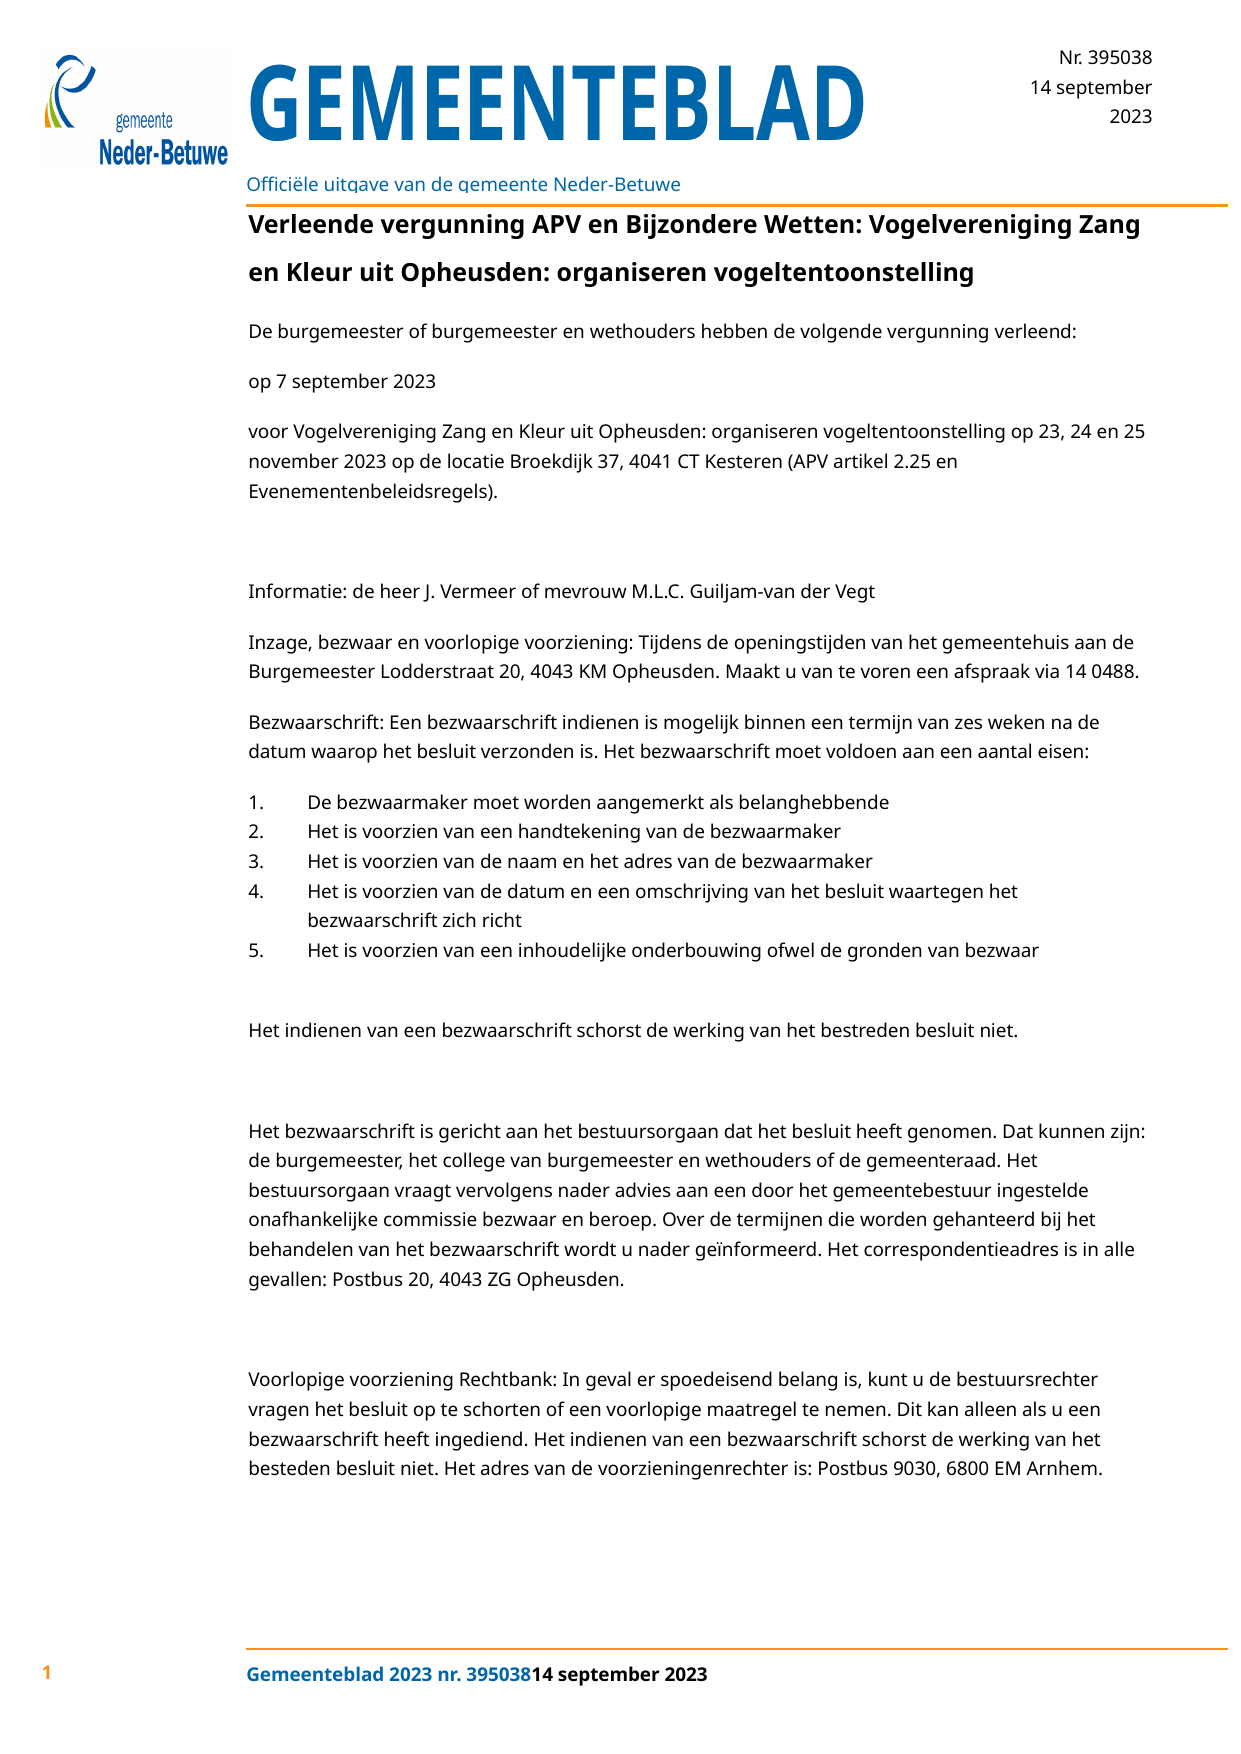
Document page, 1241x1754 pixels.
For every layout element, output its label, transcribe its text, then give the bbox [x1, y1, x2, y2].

text voor Vogelvereniging Zang en Kleur uit Opheusden: organiseren vogeltentoonstelling op 23, 24 en 25 november 2023 op de locatie Broekdijk 37, 4041 CT Kesteren (APV artikel 2.25 en Evenementenbeleidsregels). [248, 419, 1152, 504]
text Het indienen van een bezwaarschrift schorst de werking van het bestreden besluit niet. [248, 1017, 1152, 1043]
picture [41, 47, 231, 172]
list Het is voorzien van de datum en een omschrijving van het besluit waartegen het bezwaarschrift zich richt [248, 878, 1152, 933]
text Informatie: de heer J. Vermeer of mevrouw M.L.C. Guiljam-van der Vegt [248, 579, 1152, 604]
text op 7 september 2023 [248, 368, 1152, 394]
text Verleende vergunning APV en Bijzondere Wetten: Vogelvereniging Zang en Kleur uit Opheusden: organiseren vogeltentoonstelling [248, 207, 1152, 288]
list Het is voorzien van de naam en het adres van de bezwaarmaker [248, 848, 1152, 874]
list Het is voorzien van een handtekening van de bezwaarmaker [248, 819, 1152, 844]
text Voorlopige voorziening Rechtbank: In geval er spoedeisend belang is, kunt u de bestuursrechter vragen het besluit op te schorten of een voorlopige maatregel te nemen. Dit kan alleen als u een bezwaarschrift heeft ingediend. Het indienen van een bezwaarschrift schorst de werking van het besteden besluit niet. Het adres van de voorzieningenrechter is: Postbus 9030, 6800 EM Arnhem. [248, 1367, 1152, 1481]
list De bezwaarmaker moet worden aangemerkt als belanghebbende [248, 789, 1152, 815]
text Bezwaarschrift: Een bezwaarschrift indienen is mogelijk binnen een termijn van zes weken na de datum waarop het besluit verzonden is. Het bezwaarschrift moet voldoen aan een aantal eisen: [248, 709, 1152, 764]
text Het bezwaarschrift is gericht aan het bestuursorgaan dat het besluit heeft genomen. Dat kunnen zijn: de burgemeester, het college van burgemeester en wethouders of de gemeenteraad. Het bestuursorgaan vraagt vervolgens nader advies aan een door het gemeentebestuur ingestelde onafhankelijke commissie bezwaar en beroep. Over de termijnen die worden gehanteerd bij het behandelen van het bezwaarschrift wordt u nader geïnformeerd. Het correspondentieadres is in alle gevallen: Postbus 20, 4043 ZG Opheusden. [248, 1118, 1152, 1292]
list Het is voorzien van een inhoudelijke onderbouwing ofwel de gronden van bezwaar [248, 937, 1152, 963]
text Inzage, bezwaar en voorlopige voorziening: Tijdens de openingstijden van het gemeentehuis aan de Burgemeester Lodderstraat 20, 4043 KM Opheusden. Maakt u van te voren een afspraak via 14 0488. [248, 629, 1152, 684]
text De burgemeester of burgemeester en wethouders hebben de volgende vergunning verleend: [248, 318, 1152, 344]
